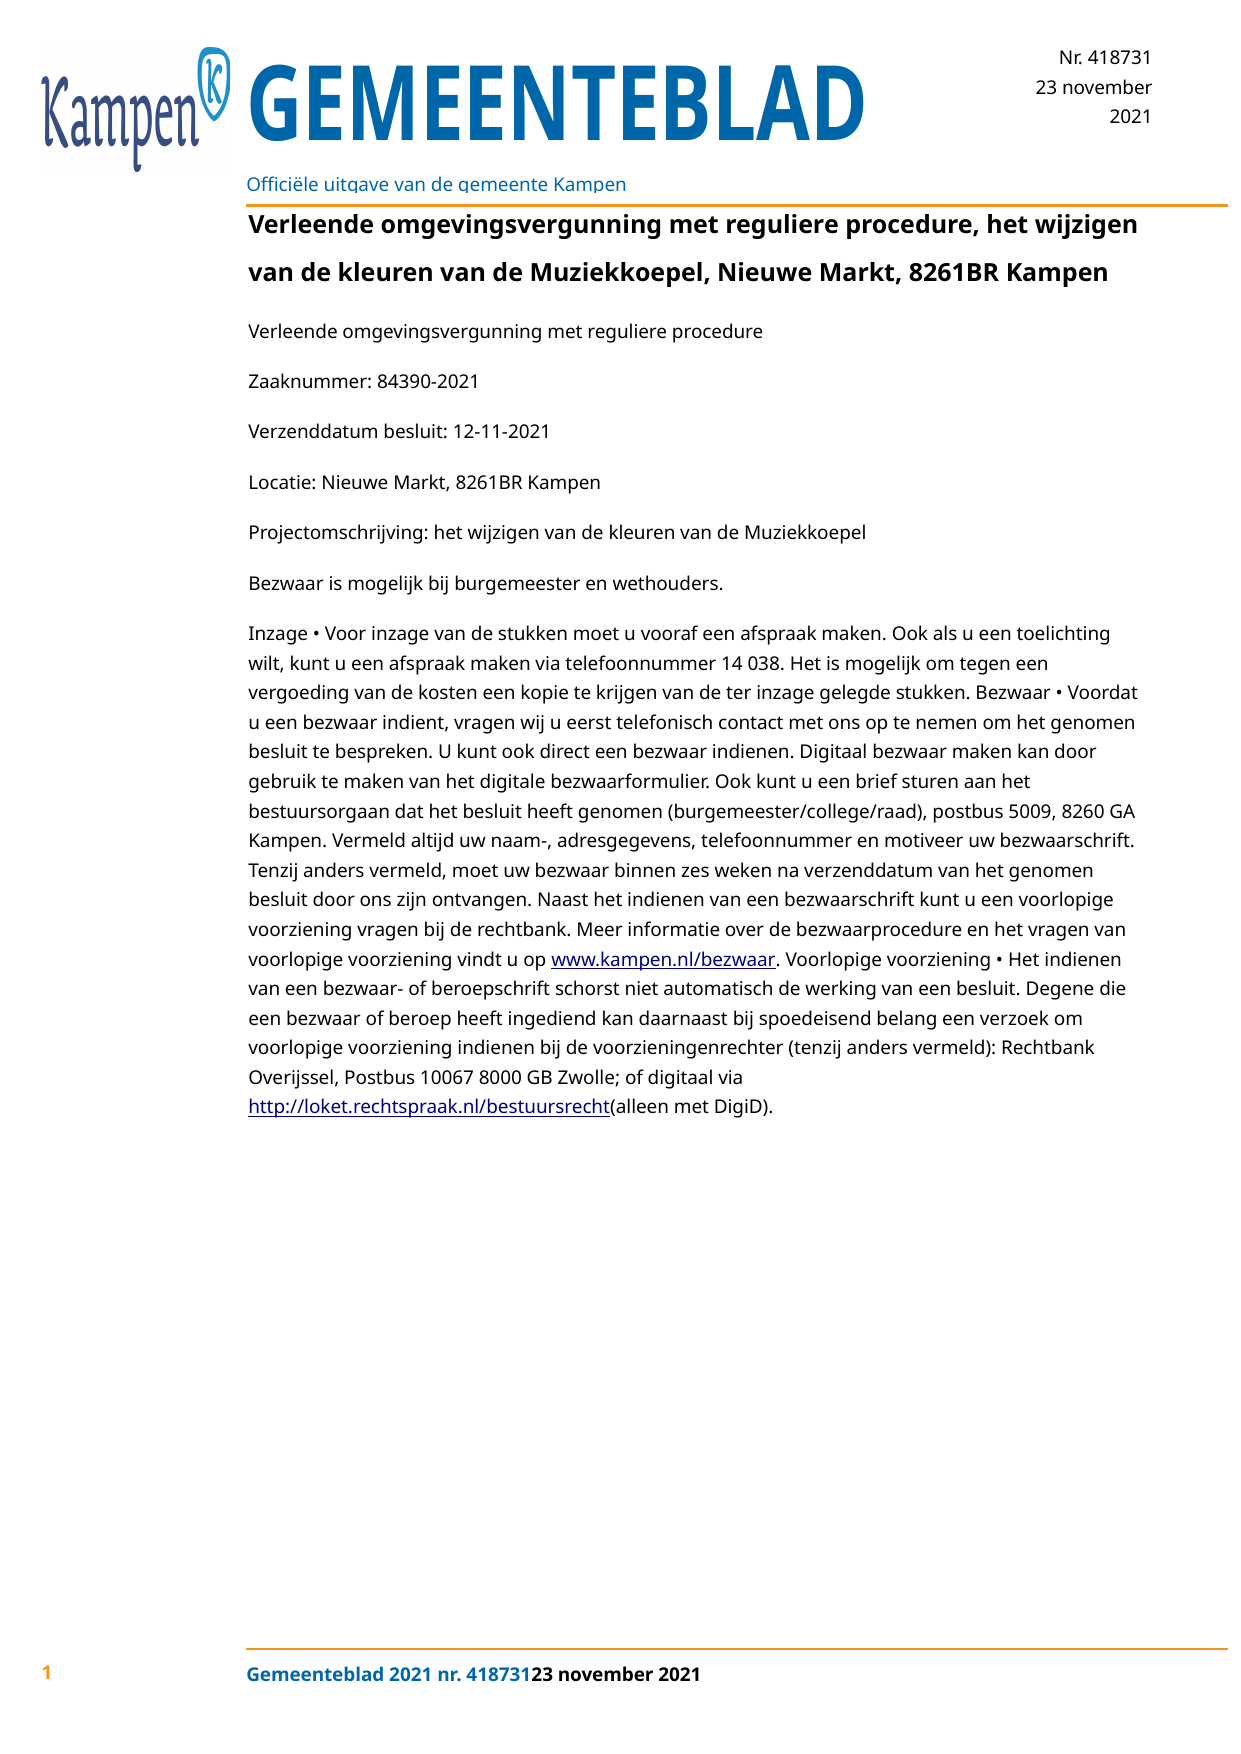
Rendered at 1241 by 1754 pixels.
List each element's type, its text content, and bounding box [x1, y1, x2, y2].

text Locatie: Nieuwe Markt, 8261BR Kampen [248, 469, 1152, 495]
text Inzage • Voor inzage van de stukken moet u vooraf een afspraak maken. Ook als u een toelichting wilt, kunt u een afspraak maken via telefoonnummer 14 038. Het is mogelijk om tegen een vergoeding van de kosten een kopie te krijgen van de ter inzage gelegde stukken. Bezwaar • Voordat u een bezwaar indient, vragen wij u eerst telefonisch contact met ons op te nemen om het genomen besluit te bespreken. U kunt ook direct een bezwaar indienen. Digitaal bezwaar maken kan door gebruik te maken van het digitale bezwaarformulier. Ook kunt u een brief sturen aan het bestuursorgaan dat het besluit heeft genomen (burgemeester/college/raad), postbus 5009, 8260 GA Kampen. Vermeld altijd uw naam-, adresgegevens, telefoonnummer en motiveer uw bezwaarschrift. Tenzij anders vermeld, moet uw bezwaar binnen zes weken na verzenddatum van het genomen besluit door ons zijn ontvangen. Naast het indienen van een bezwaarschrift kunt u een voorlopige voorziening vragen bij de rechtbank. Meer informatie over de bezwaarprocedure en het vragen van voorlopige voorziening vindt u op www.kampen.nl/bezwaar. Voorlopige voorziening • Het indienen van een bezwaar- of beroepschrift schorst niet automatisch de werking van een besluit. Degene die een bezwaar of beroep heeft ingediend kan daarnaast bij spoedeisend belang een verzoek om voorlopige voorziening indienen bij de voorzieningenrechter (tenzij anders vermeld): Rechtbank Overijssel, Postbus 10067 8000 GB Zwolle; of digitaal via http://loket.rechtspraak.nl/bestuursrecht(alleen met DigiD). [248, 620, 1152, 1119]
text Verleende omgevingsvergunning met reguliere procedure [248, 318, 1152, 344]
text Bezwaar is mogelijk bij burgemeester en wethouders. [248, 570, 1152, 596]
text Zaaknummer: 84390-2021 [248, 368, 1152, 394]
text Verleende omgevingsvergunning met reguliere procedure, het wijzigen van de kleuren van de Muziekkoepel, Nieuwe Markt, 8261BR Kampen [248, 207, 1152, 288]
picture [41, 47, 231, 172]
text Projectomschrijving: het wijzigen van de kleuren van de Muziekkoepel [248, 519, 1152, 545]
text Verzenddatum besluit: 12-11-2021 [248, 419, 1152, 444]
